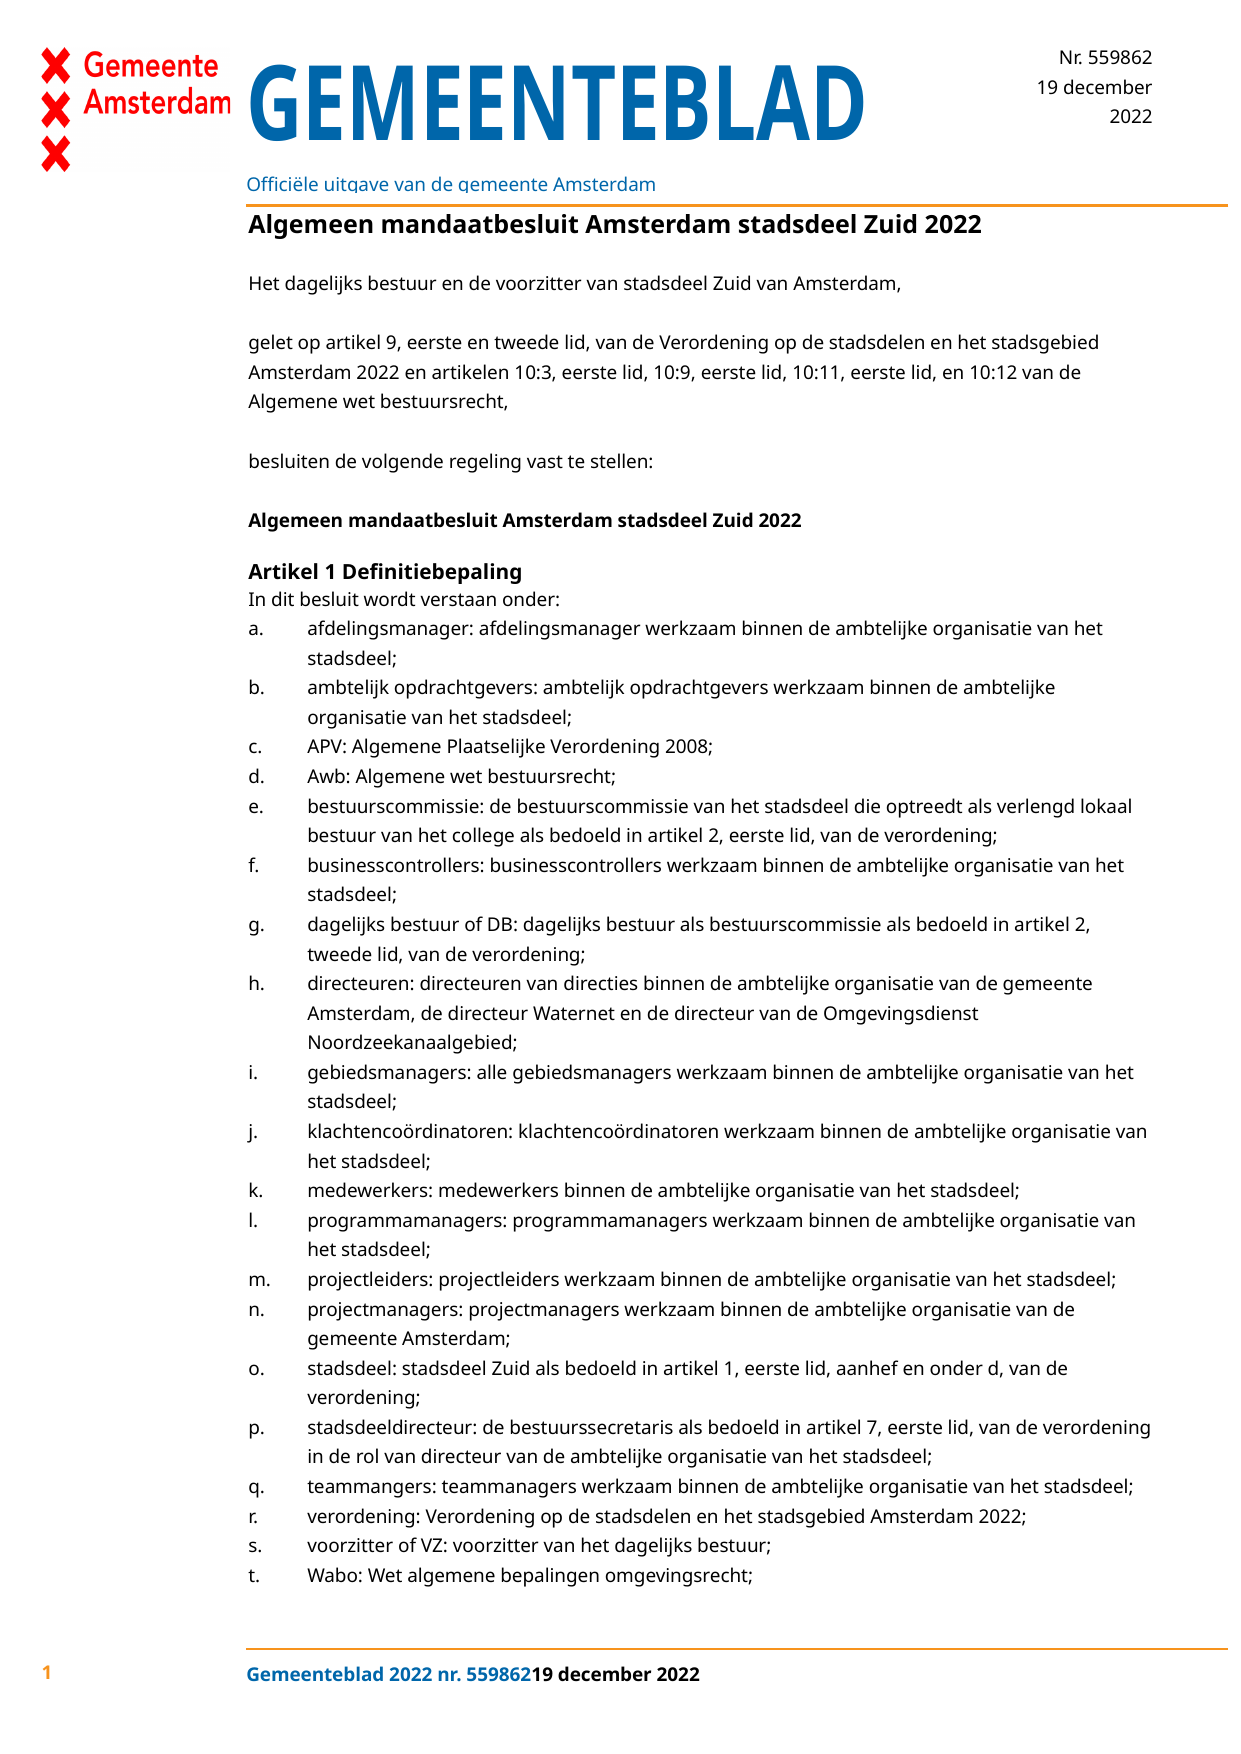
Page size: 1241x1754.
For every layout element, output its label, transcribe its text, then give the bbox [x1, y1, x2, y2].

text gelet op artikel 9, eerste en tweede lid, van de Verordening op de stadsdelen en het stadsgebied Amsterdam 2022 en artikelen 10:3, eerste lid, 10:9, eerste lid, 10:11, eerste lid, en 10:12 van de Algemene wet bestuursrecht, [248, 329, 1152, 414]
list dagelijks bestuur of DB: dagelijks bestuur als bestuurscommissie als bedoeld in artikel 2, tweede lid, van de verordening; [248, 911, 1152, 967]
list stadsdeeldirecteur: de bestuurssecretaris als bedoeld in artikel 7, eerste lid, van de verordening in de rol van directeur van de ambtelijke organisatie van het stadsdeel; [248, 1414, 1152, 1469]
list Wabo: Wet algemene bepalingen omgevingsrecht; [248, 1562, 1152, 1588]
list bestuurscommissie: de bestuurscommissie van het stadsdeel die optreedt als verlengd lokaal bestuur van het college als bedoeld in artikel 2, eerste lid, van de verordening; [248, 793, 1152, 848]
list klachtencoördinatoren: klachtencoördinatoren werkzaam binnen de ambtelijke organisatie van het stadsdeel; [248, 1118, 1152, 1174]
list teammangers: teammanagers werkzaam binnen de ambtelijke organisatie van het stadsdeel; [248, 1473, 1152, 1499]
list Awb: Algemene wet bestuursrecht; [248, 763, 1152, 789]
list stadsdeel: stadsdeel Zuid als bedoeld in artikel 1, eerste lid, aanhef en onder d, van de verordening; [248, 1355, 1152, 1410]
list businesscontrollers: businesscontrollers werkzaam binnen de ambtelijke organisatie van het stadsdeel; [248, 852, 1152, 907]
list APV: Algemene Plaatselijke Verordening 2008; [248, 734, 1152, 759]
list medewerkers: medewerkers binnen de ambtelijke organisatie van het stadsdeel; [248, 1177, 1152, 1203]
list ambtelijk opdrachtgevers: ambtelijk opdrachtgevers werkzaam binnen de ambtelijke organisatie van het stadsdeel; [248, 674, 1152, 730]
list programmamanagers: programmamanagers werkzaam binnen de ambtelijke organisatie van het stadsdeel; [248, 1207, 1152, 1262]
text Algemeen mandaatbesluit Amsterdam stadsdeel Zuid 2022 [248, 507, 1152, 533]
text besluiten de volgende regeling vast te stellen: [248, 448, 1152, 473]
list gebiedsmanagers: alle gebiedsmanagers werkzaam binnen de ambtelijke organisatie van het stadsdeel; [248, 1059, 1152, 1114]
list verordening: Verordening op de stadsdelen en het stadsgebied Amsterdam 2022; [248, 1503, 1152, 1529]
picture [41, 47, 231, 172]
text Algemeen mandaatbesluit Amsterdam stadsdeel Zuid 2022 [248, 207, 1152, 241]
list projectmanagers: projectmanagers werkzaam binnen de ambtelijke organisatie van de gemeente Amsterdam; [248, 1296, 1152, 1351]
list voorzitter of VZ: voorzitter van het dagelijks bestuur; [248, 1532, 1152, 1558]
list directeuren: directeuren van directies binnen de ambtelijke organisatie van de gemeente Amsterdam, de directeur Waternet en de directeur van de Omgevingsdienst Noordzeekanaalgebied; [248, 970, 1152, 1055]
list projectleiders: projectleiders werkzaam binnen de ambtelijke organisatie van het stadsdeel; [248, 1266, 1152, 1292]
list afdelingsmanager: afdelingsmanager werkzaam binnen de ambtelijke organisatie van het stadsdeel; [248, 615, 1152, 671]
text In dit besluit wordt verstaan onder: [248, 586, 1152, 612]
text Het dagelijks bestuur en de voorzitter van stadsdeel Zuid van Amsterdam, [248, 270, 1152, 296]
text Artikel 1 Definitiebepaling [248, 557, 1152, 586]
